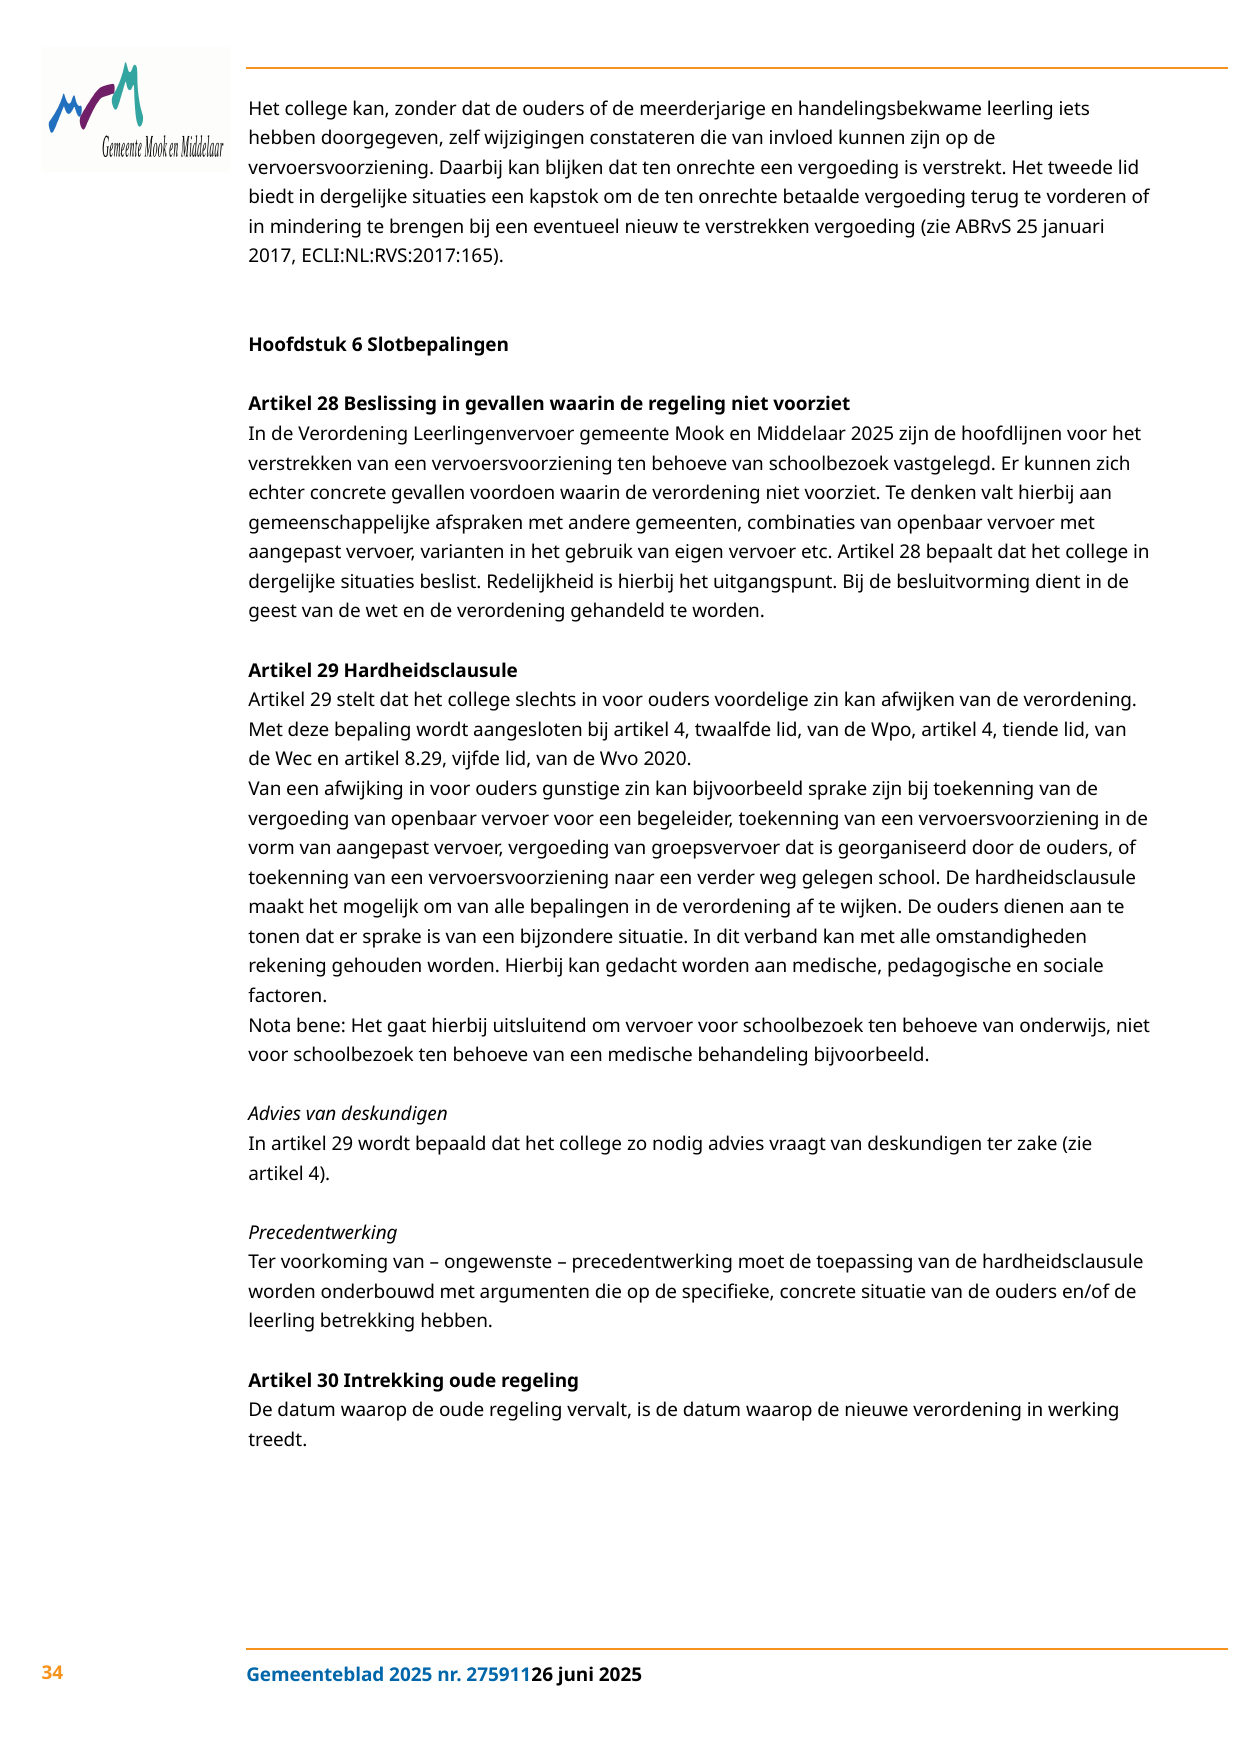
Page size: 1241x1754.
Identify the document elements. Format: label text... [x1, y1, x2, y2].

text Ter voorkoming van – ongewenste – precedentwerking moet de toepassing van de hardheidsclausule worden onderbouwd met argumenten die op de specifieke, concrete situatie van de ouders en/of de leerling betrekking hebben. [248, 1248, 1152, 1333]
text Artikel 29 stelt dat het college slechts in voor ouders voordelige zin kan afwijken van de verordening. Met deze bepaling wordt aangesloten bij artikel 4, twaalfde lid, van de Wpo, artikel 4, tiende lid, van de Wec en artikel 8.29, vijfde lid, van de Wvo 2020. [248, 686, 1152, 771]
text De datum waarop de oude regeling vervalt, is de datum waarop de nieuwe verordening in werking treedt. [248, 1396, 1152, 1452]
text Nota bene: Het gaat hierbij uitsluitend om vervoer voor schoolbezoek ten behoeve van onderwijs, niet voor schoolbezoek ten behoeve van een medische behandeling bijvoorbeeld. [248, 1012, 1152, 1067]
text Het college kan, zonder dat de ouders of de meerderjarige en handelingsbekwame leerling iets hebben doorgegeven, zelf wijzigingen constateren die van invloed kunnen zijn op de vervoersvoorziening. Daarbij kan blijken dat ten onrechte een vergoeding is verstrekt. Het tweede lid biedt in dergelijke situaties een kapstok om de ten onrechte betaalde vergoeding terug te vorderen of in mindering te brengen bij een eventueel nieuw te verstrekken vergoeding (zie ABRvS 25 januari 2017, ECLI:NL:RVS:2017:165). [248, 95, 1152, 268]
text Precedentwerking [248, 1219, 1152, 1245]
text Artikel 28 Beslissing in gevallen waarin de regeling niet voorziet [248, 391, 1152, 416]
text Hoofdstuk 6 Slotbepalingen [248, 331, 1152, 357]
text Van een afwijking in voor ouders gunstige zin kan bijvoorbeeld sprake zijn bij toekenning van de vergoeding van openbaar vervoer voor een begeleider, toekenning van een vervoersvoorziening in de vorm van aangepast vervoer, vergoeding van groepsvervoer dat is georganiseerd door de ouders, of toekenning van een vervoersvoorziening naar een verder weg gelegen school. De hardheidsclausule maakt het mogelijk om van alle bepalingen in de verordening af te wijken. De ouders dienen aan te tonen dat er sprake is van een bijzondere situatie. In dit verband kan met alle omstandigheden rekening gehouden worden. Hierbij kan gedacht worden aan medische, pedagogische en sociale factoren. [248, 775, 1152, 1008]
text Artikel 30 Intrekking oude regeling [248, 1367, 1152, 1393]
picture [41, 47, 231, 172]
text Advies van deskundigen [248, 1101, 1152, 1126]
text In de Verordening Leerlingenvervoer gemeente Mook en Middelaar 2025 zijn de hoofdlijnen voor het verstrekken van een vervoersvoorziening ten behoeve van schoolbezoek vastgelegd. Er kunnen zich echter concrete gevallen voordoen waarin de verordening niet voorziet. Te denken valt hierbij aan gemeenschappelijke afspraken met andere gemeenten, combinaties van openbaar vervoer met aangepast vervoer, varianten in het gebruik van eigen vervoer etc. Artikel 28 bepaalt dat het college in dergelijke situaties beslist. Redelijkheid is hierbij het uitgangspunt. Bij de besluitvorming dient in de geest van de wet en de verordening gehandeld te worden. [248, 420, 1152, 623]
text In artikel 29 wordt bepaald dat het college zo nodig advies vraagt van deskundigen ter zake (zie artikel 4). [248, 1130, 1152, 1186]
text Artikel 29 Hardheidsclausule [248, 657, 1152, 683]
